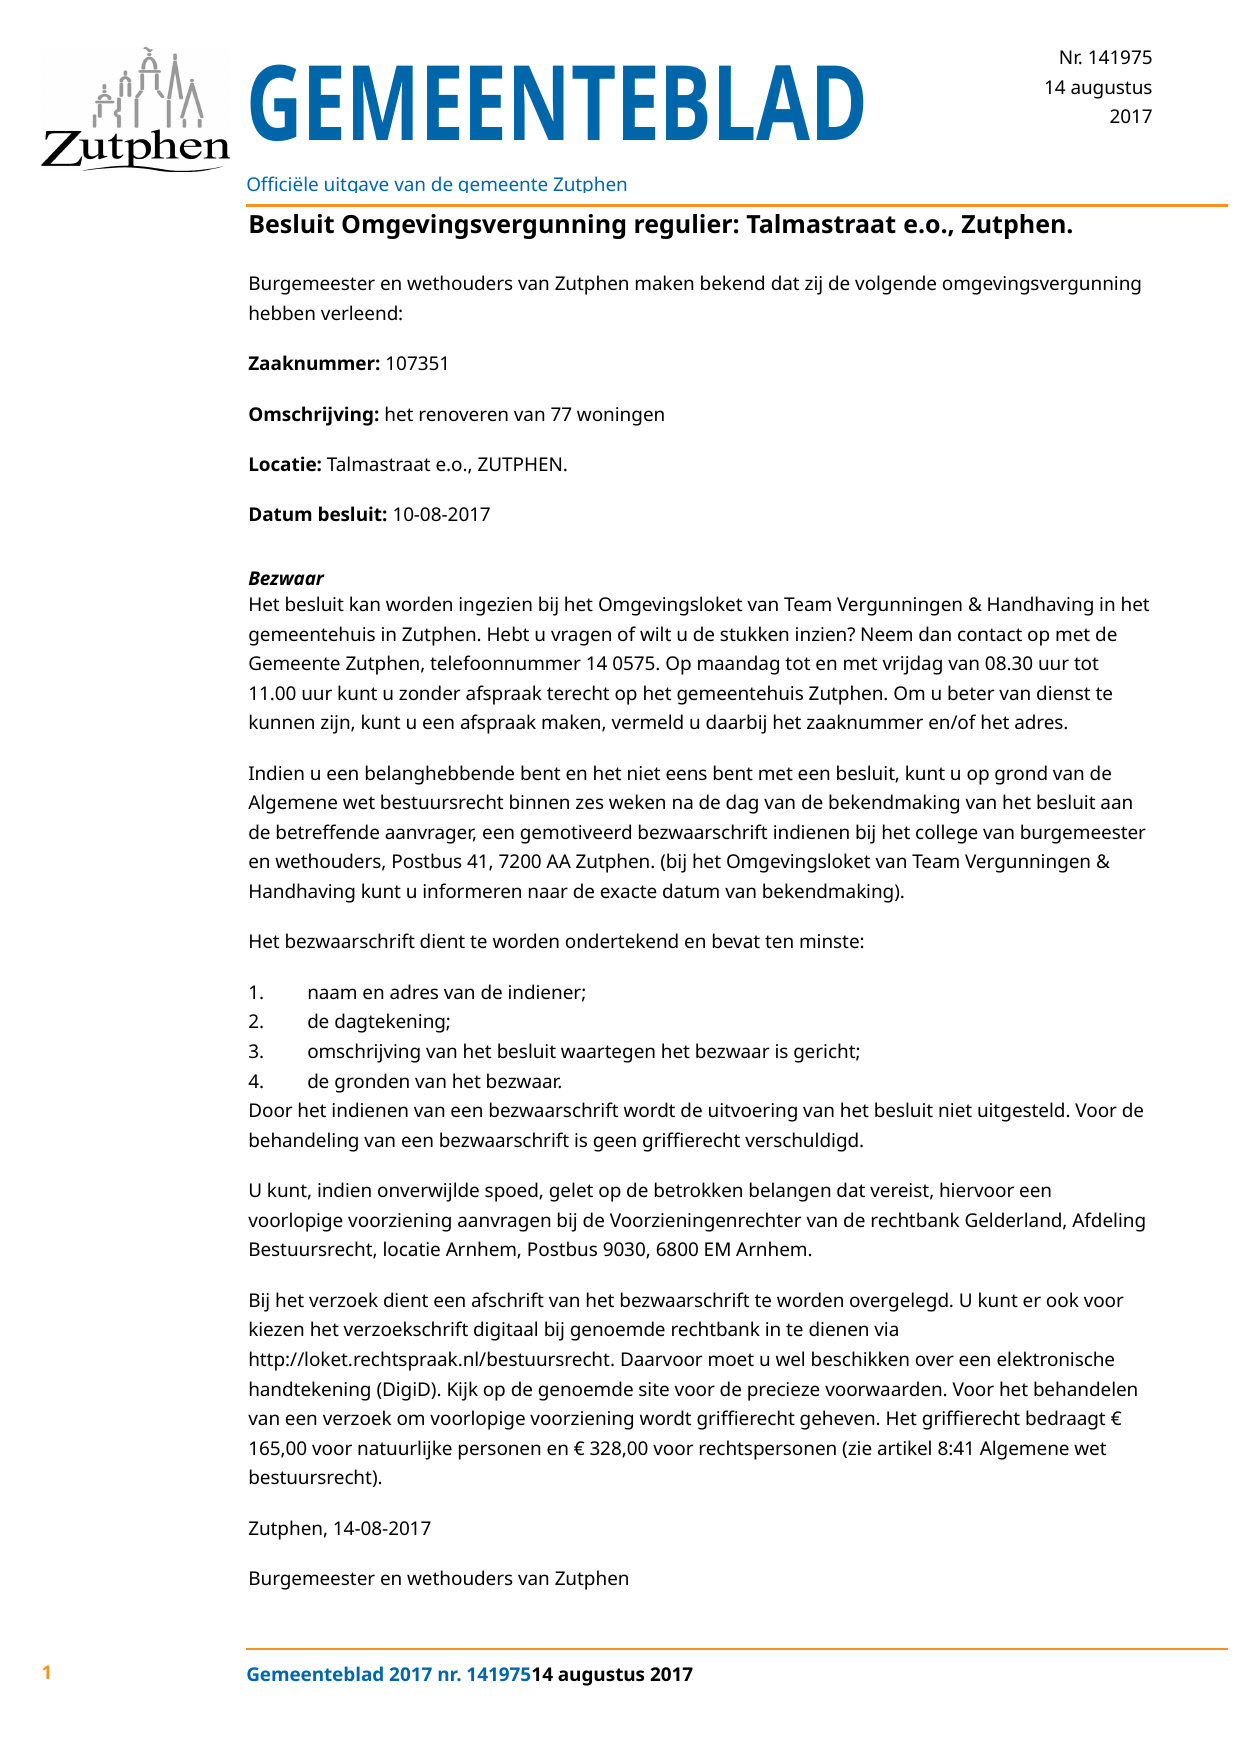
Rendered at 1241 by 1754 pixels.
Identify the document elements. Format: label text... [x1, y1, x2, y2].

text U kunt, indien onverwijlde spoed, gelet op de betrokken belangen dat vereist, hiervoor een voorlopige voorziening aanvragen bij de Voorzieningenrechter van de rechtbank Gelderland, Afdeling Bestuursrecht, locatie Arnhem, Postbus 9030, 6800 EM Arnhem. [248, 1177, 1152, 1262]
text Het besluit kan worden ingezien bij het Omgevingsloket van Team Vergunningen & Handhaving in het gemeentehuis in Zutphen. Hebt u vragen of wilt u de stukken inzien? Neem dan contact op met de Gemeente Zutphen, telefoonnummer 14 0575. Op maandag tot en met vrijdag van 08.30 uur tot 11.00 uur kunt u zonder afspraak terecht op het gemeentehuis Zutphen. Om u beter van dienst te kunnen zijn, kunt u een afspraak maken, vermeld u daarbij het zaaknummer en/of het adres. [248, 591, 1152, 735]
text Door het indienen van een bezwaarschrift wordt de uitvoering van het besluit niet uitgesteld. Voor de behandeling van een bezwaarschrift is geen griffierecht verschuldigd. [248, 1097, 1152, 1153]
list naam en adres van de indiener; [248, 979, 1152, 1005]
text Locatie: Talmastraat e.o., ZUTPHEN. [248, 451, 1152, 477]
text Zaaknummer: 107351 [248, 350, 1152, 376]
list de gronden van het bezwaar. [248, 1068, 1152, 1094]
text Besluit Omgevingsvergunning regulier: Talmastraat e.o., Zutphen. [248, 207, 1152, 241]
text Burgemeester en wethouders van Zutphen [248, 1565, 1152, 1591]
text Het bezwaarschrift dient te worden ondertekend en bevat ten minste: [248, 929, 1152, 954]
text Zutphen, 14-08-2017 [248, 1515, 1152, 1541]
list de dagtekening; [248, 1009, 1152, 1034]
picture [41, 47, 231, 172]
list omschrijving van het besluit waartegen het bezwaar is gericht; [248, 1038, 1152, 1064]
text Bezwaar [248, 566, 1152, 591]
text Indien u een belanghebbende bent en het niet eens bent met een besluit, kunt u op grond van de Algemene wet bestuursrecht binnen zes weken na de dag van de bekendmaking van het besluit aan de betreffende aanvrager, een gemotiveerd bezwaarschrift indienen bij het college van burgemeester en wethouders, Postbus 41, 7200 AA Zutphen. (bij het Omgevingsloket van Team Vergunningen & Handhaving kunt u informeren naar de exacte datum van bekendmaking). [248, 760, 1152, 904]
text Burgemeester en wethouders van Zutphen maken bekend dat zij de volgende omgevingsvergunning hebben verleend: [248, 270, 1152, 326]
text Bij het verzoek dient een afschrift van het bezwaarschrift te worden overgelegd. U kunt er ook voor kiezen het verzoekschrift digitaal bij genoemde rechtbank in te dienen via http://loket.rechtspraak.nl/bestuursrecht. Daarvoor moet u wel beschikken over een elektronische handtekening (DigiD). Kijk op de genoemde site voor de precieze voorwaarden. Voor het behandelen van een verzoek om voorlopige voorziening wordt griffierecht geheven. Het griffierecht bedraagt € 165,00 voor natuurlijke personen en € 328,00 voor rechtspersonen (zie artikel 8:41 Algemene wet bestuursrecht). [248, 1287, 1152, 1490]
text Datum besluit: 10-08-2017 [248, 502, 1152, 527]
text Omschrijving: het renoveren van 77 woningen [248, 401, 1152, 426]
